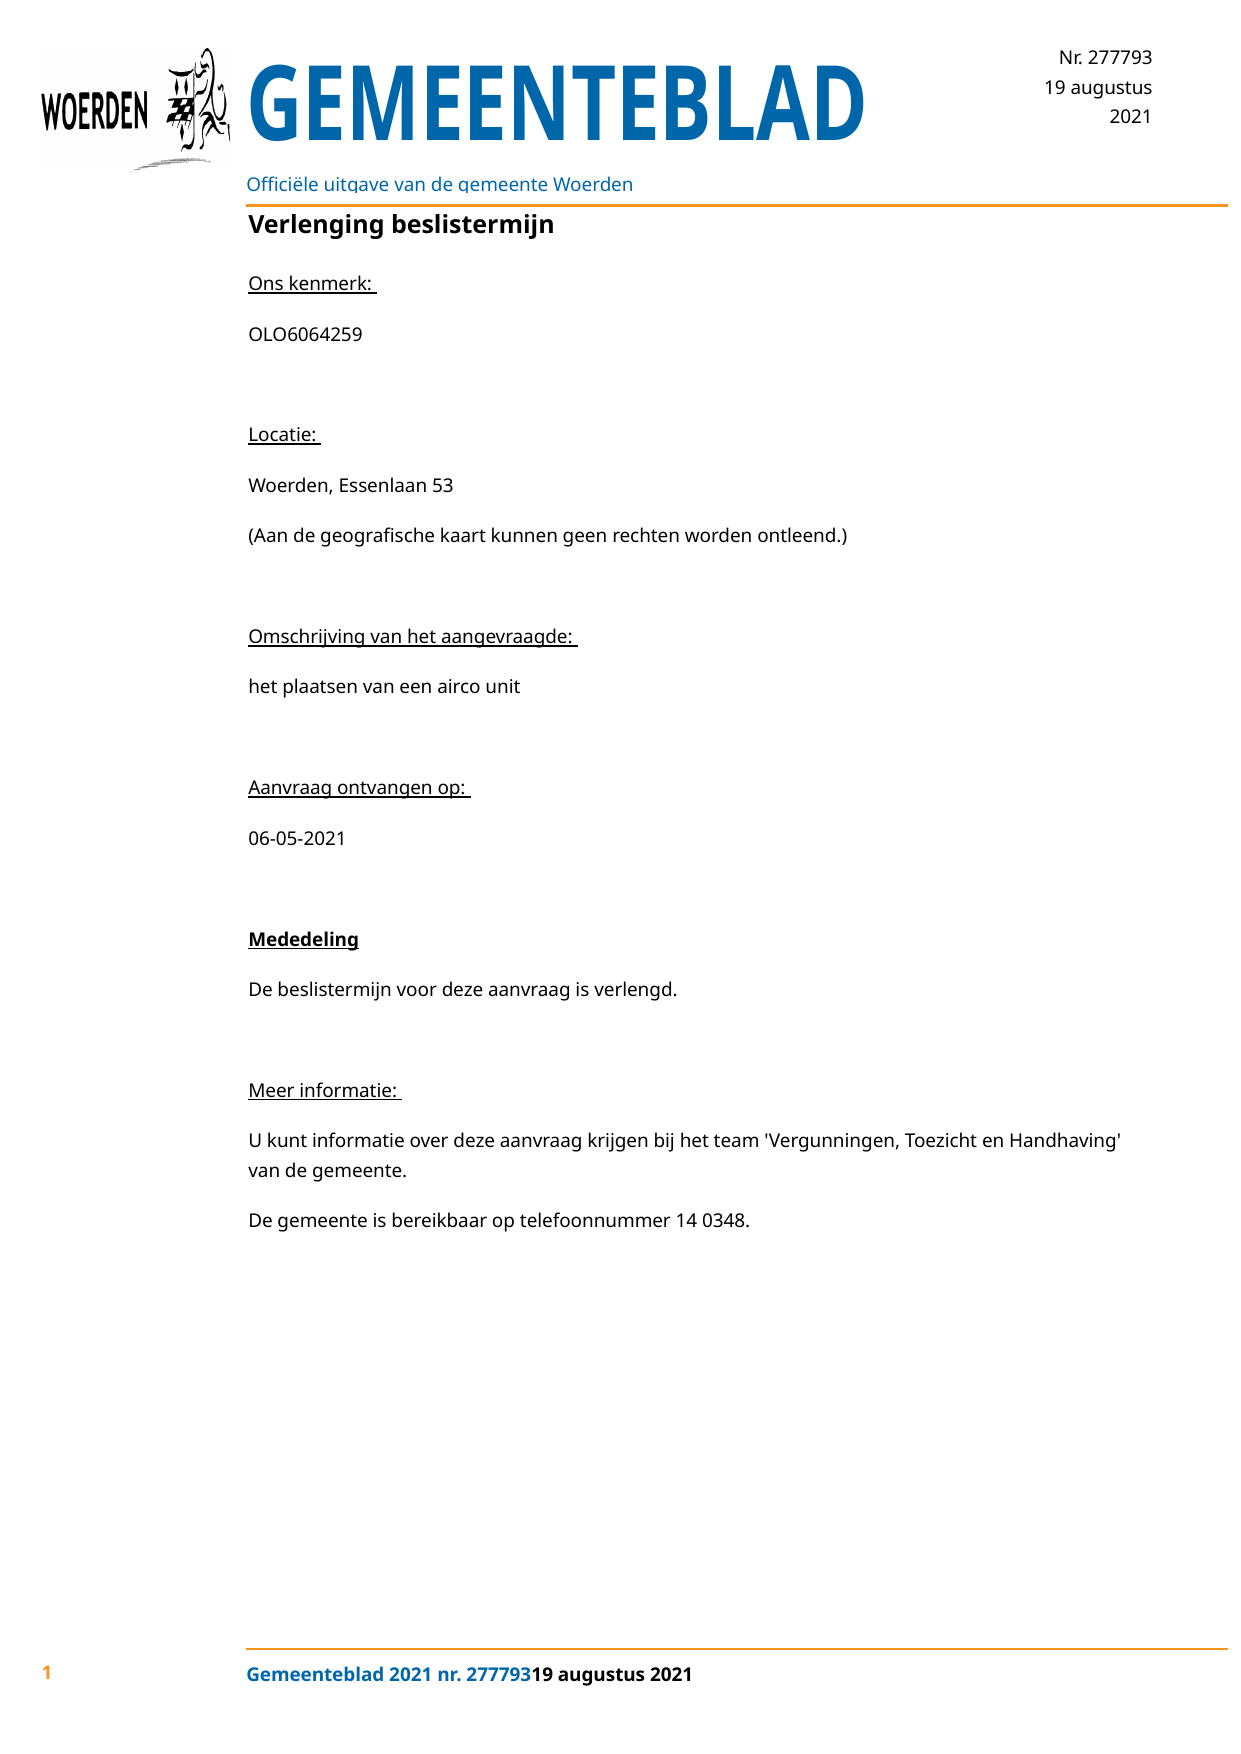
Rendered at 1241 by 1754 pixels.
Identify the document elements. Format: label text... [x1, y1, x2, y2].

text Aanvraag ontvangen op: [248, 774, 1152, 800]
text Omschrijving van het aangevraagde: [248, 623, 1152, 649]
text Locatie: [248, 422, 1152, 447]
text het plaatsen van een airco unit [248, 674, 1152, 699]
text U kunt informatie over deze aanvraag krijgen bij het team 'Vergunningen, Toezicht en Handhaving' van de gemeente. [248, 1127, 1152, 1183]
text Woerden, Essenlaan 53 [248, 472, 1152, 498]
text Meer informatie: [248, 1077, 1152, 1103]
text 06-05-2021 [248, 825, 1152, 851]
text OLO6064259 [248, 321, 1152, 346]
picture [41, 47, 231, 172]
text De gemeente is bereikbaar op telefoonnummer 14 0348. [248, 1207, 1152, 1233]
text (Aan de geografische kaart kunnen geen rechten worden ontleend.) [248, 522, 1152, 548]
text Mededeling [248, 926, 1152, 951]
text Ons kenmerk: [248, 270, 1152, 296]
text De beslistermijn voor deze aanvraag is verlengd. [248, 976, 1152, 1002]
text Verlenging beslistermijn [248, 207, 1152, 241]
